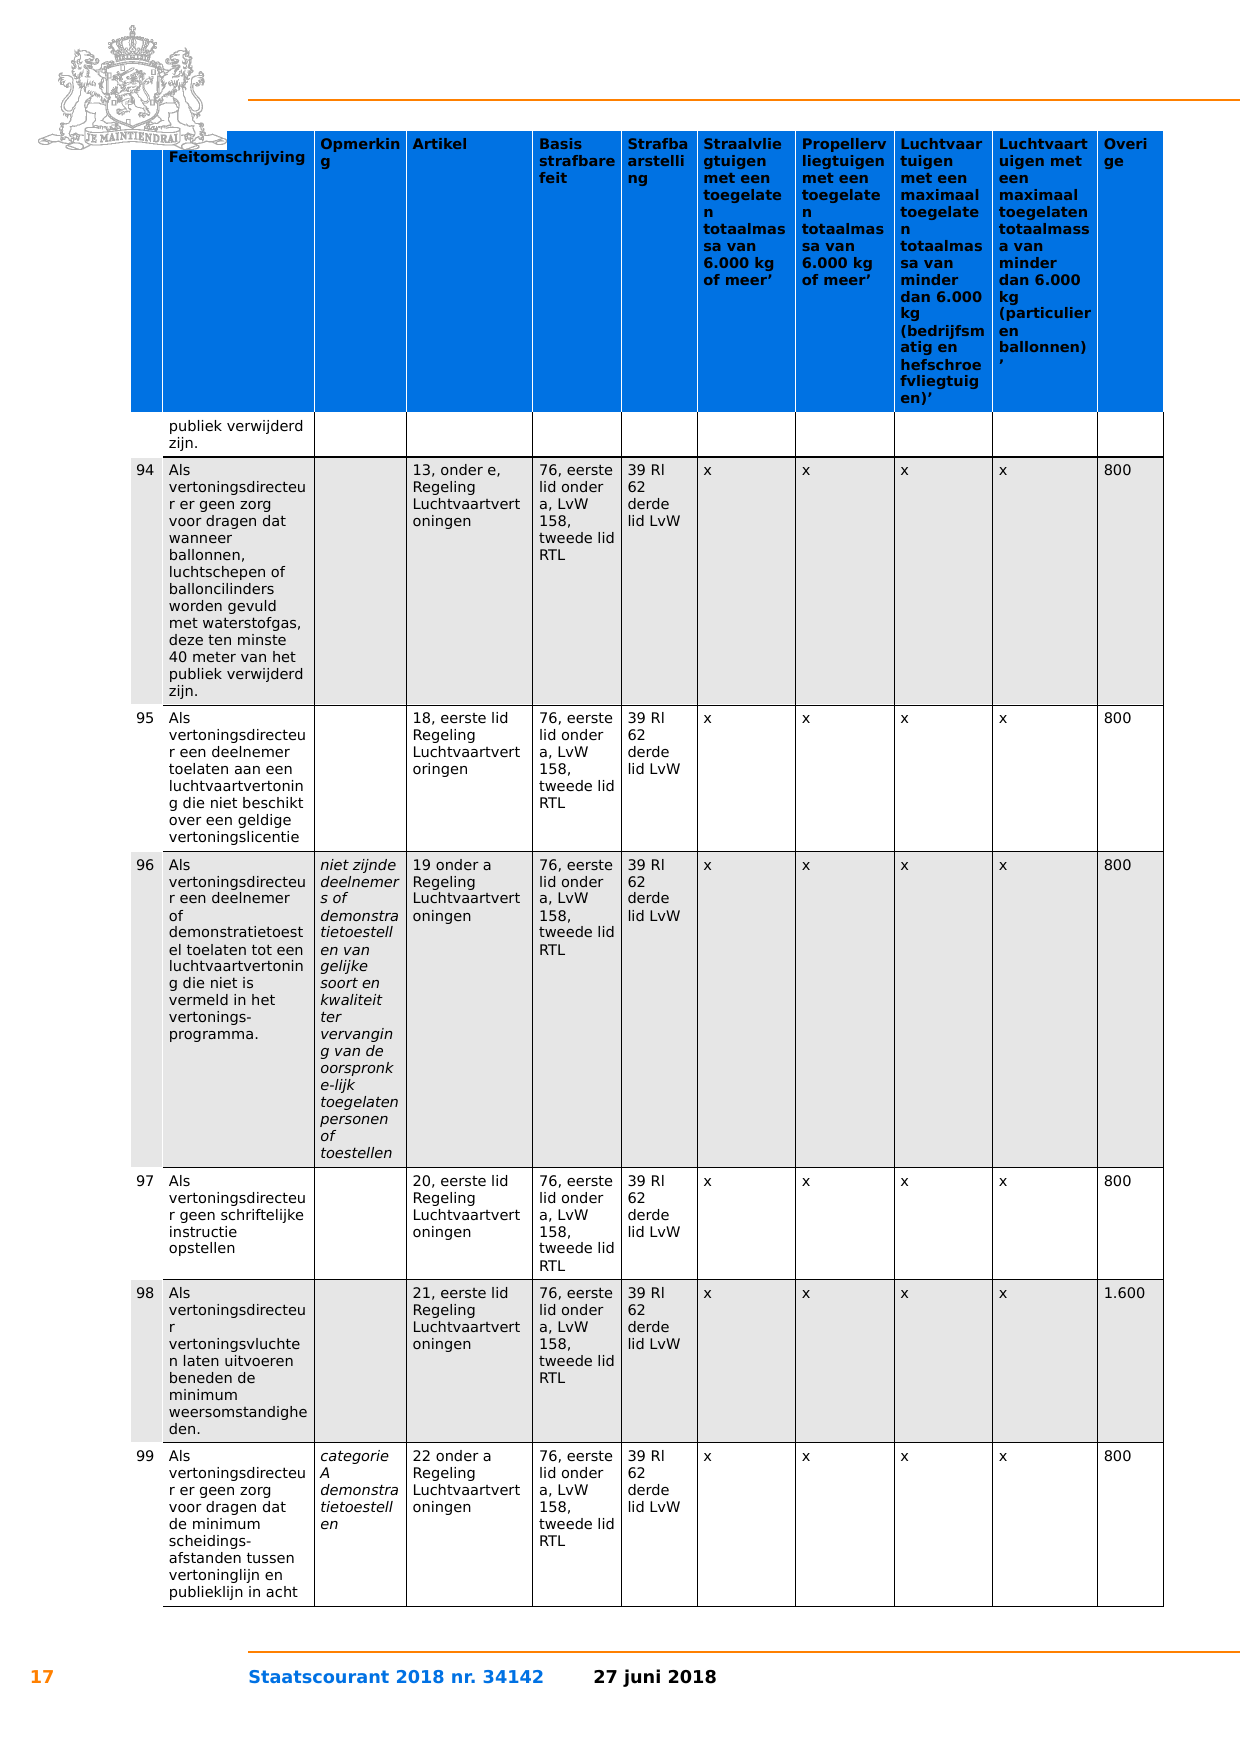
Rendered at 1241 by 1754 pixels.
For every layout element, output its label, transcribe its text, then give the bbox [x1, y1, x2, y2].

table_cell 800 [1098, 458, 1163, 704]
table_header Straalvliegtuigen met een toegelaten totaalmassa van 6.000 kg of meer’ [698, 131, 795, 412]
table_cell [1098, 413, 1163, 456]
table_cell 98 [131, 1280, 162, 1442]
table_cell 21, eerste lid Regeling Luchtvaartvertoningen [407, 1280, 532, 1442]
table_cell x [895, 458, 992, 704]
table_cell 800 [1098, 706, 1163, 851]
table_cell 800 [1098, 852, 1163, 1167]
table_cell 94 [131, 458, 162, 704]
table_cell 39 Rl 62 derde lid LvW [622, 706, 697, 851]
table_cell x [698, 1280, 795, 1442]
table_cell x [698, 1443, 795, 1606]
table_cell x [993, 458, 1097, 704]
table_cell 76, eerste lid onder a, LvW 158, tweede lid RTL [533, 1280, 621, 1442]
table_cell 1.600 [1098, 1280, 1163, 1442]
table_cell 96 [131, 852, 162, 1167]
table_cell [895, 413, 992, 456]
table_cell 76, eerste lid onder a, LvW 158, tweede lid RTL [533, 1168, 621, 1279]
table_cell categorie A demonstratietoestellen [315, 1443, 406, 1606]
table_cell 39 Rl 62 derde lid LvW [622, 1443, 697, 1606]
table_cell x [698, 458, 795, 704]
table_cell 39 Rl 62 derde lid LvW [622, 1280, 697, 1442]
table_cell 95 [131, 706, 162, 851]
table_cell 39 Rl 62 derde lid LvW [622, 1168, 697, 1279]
table_cell x [895, 706, 992, 851]
table_header Opmerking [315, 131, 406, 412]
table_cell x [796, 852, 894, 1167]
table_cell x [796, 1280, 894, 1442]
table_cell Als vertoningsdirecteur er geen zorg voor dragen dat wanneer ballonnen, luchtschepen of balloncilinders worden gevuld met waterstofgas, deze ten minste 40 meter van het publiek verwijderd zijn. [163, 458, 314, 704]
table_cell 76, eerste lid onder a, LvW 158, tweede lid RTL [533, 706, 621, 851]
table_header Luchtvaartuigen met een maximaal toegelaten totaalmassa van minder dan 6.000 kg (particulier en ballonnen)’ [993, 131, 1097, 412]
table_cell x [796, 706, 894, 851]
table_cell 39 Rl 62 derde lid LvW [622, 458, 697, 704]
table_cell x [796, 458, 894, 704]
table_cell x [895, 1280, 992, 1442]
table_cell [993, 413, 1097, 456]
table_cell Als vertoningsdirecteur vertoningsvluchten laten uitvoeren beneden de minimum weersomstandigheden. [163, 1280, 314, 1442]
table_cell 800 [1098, 1443, 1163, 1606]
table_header Feitomschrijving [163, 131, 314, 412]
table_cell [315, 1280, 406, 1442]
table_cell 76, eerste lid onder a, LvW 158, tweede lid RTL [533, 1443, 621, 1606]
table_cell 13, onder e, Regeling Luchtvaartvertoningen [407, 458, 532, 704]
table_header Overige [1098, 131, 1163, 412]
table_cell x [993, 1443, 1097, 1606]
table_cell x [796, 1168, 894, 1279]
table_cell 97 [131, 1168, 162, 1279]
table_cell 20, eerste lid Regeling Luchtvaartvertoningen [407, 1168, 532, 1279]
table_cell [315, 706, 406, 851]
table_cell 39 Rl 62 derde lid LvW [622, 852, 697, 1167]
table_cell [622, 413, 697, 456]
table_cell x [993, 706, 1097, 851]
table_cell x [796, 1443, 894, 1606]
table_cell x [698, 706, 795, 851]
table_cell 76, eerste lid onder a, LvW 158, tweede lid RTL [533, 458, 621, 704]
table_cell 18, eerste lid Regeling Luchtvaartvertoringen [407, 706, 532, 851]
table_cell 22 onder a Regeling Luchtvaartvertoningen [407, 1443, 532, 1606]
table_cell x [993, 1168, 1097, 1279]
table_cell x [698, 1168, 795, 1279]
table_cell publiek verwijderd zijn. [163, 413, 314, 456]
table_cell x [895, 1443, 992, 1606]
table_cell x [895, 1168, 992, 1279]
table_header [131, 150, 162, 412]
table_header Propellervliegtuigen met een toegelaten totaalmassa van 6.000 kg of meer’ [796, 131, 894, 412]
table_cell Als vertoningsdirecteur een deelnemer toelaten aan een luchtvaartvertoning die niet beschikt over een geldige vertoningslicentie [163, 706, 314, 851]
table_cell [698, 413, 795, 456]
table_cell [315, 1168, 406, 1279]
table_cell Als vertoningsdirecteur er geen zorg voor dragen dat de minimum scheidings-afstanden tussen vertoninglijn en publieklijn in acht [163, 1443, 314, 1606]
table_cell x [698, 852, 795, 1167]
table_cell [533, 413, 621, 456]
table_cell [315, 413, 406, 456]
picture [38, 25, 227, 150]
table_cell niet zijnde deelnemers of demonstratietoestellen van gelijke soort en kwaliteit ter vervanging van de oorspronke-lijk toegelaten personen of toestellen [315, 852, 406, 1167]
table_cell [407, 413, 532, 456]
table_cell x [993, 1280, 1097, 1442]
table_header Strafbaarstelling [622, 131, 697, 412]
table_header Basis strafbare feit [533, 131, 621, 412]
table_cell 76, eerste lid onder a, LvW 158, tweede lid RTL [533, 852, 621, 1167]
table_header Artikel [407, 131, 532, 412]
table_cell 19 onder a Regeling Luchtvaartvertoningen [407, 852, 532, 1167]
table_cell [796, 413, 894, 456]
table_cell Als vertoningsdirecteur geen schriftelijke instructie opstellen [163, 1168, 314, 1279]
table_cell x [993, 852, 1097, 1167]
table_cell [315, 458, 406, 704]
table_cell 800 [1098, 1168, 1163, 1279]
table_header Luchtvaartuigen met een maximaal toegelaten totaalmassa van minder dan 6.000 kg (bedrijfsmatig en hefschroefvliegtuigen)’ [895, 131, 992, 412]
table_cell Als vertoningsdirecteur een deelnemer of demonstratietoestel toelaten tot een luchtvaartvertoning die niet is vermeld in het vertonings-programma. [163, 852, 314, 1167]
table_cell [131, 413, 162, 456]
table_cell 99 [131, 1443, 162, 1606]
table_cell x [895, 852, 992, 1167]
